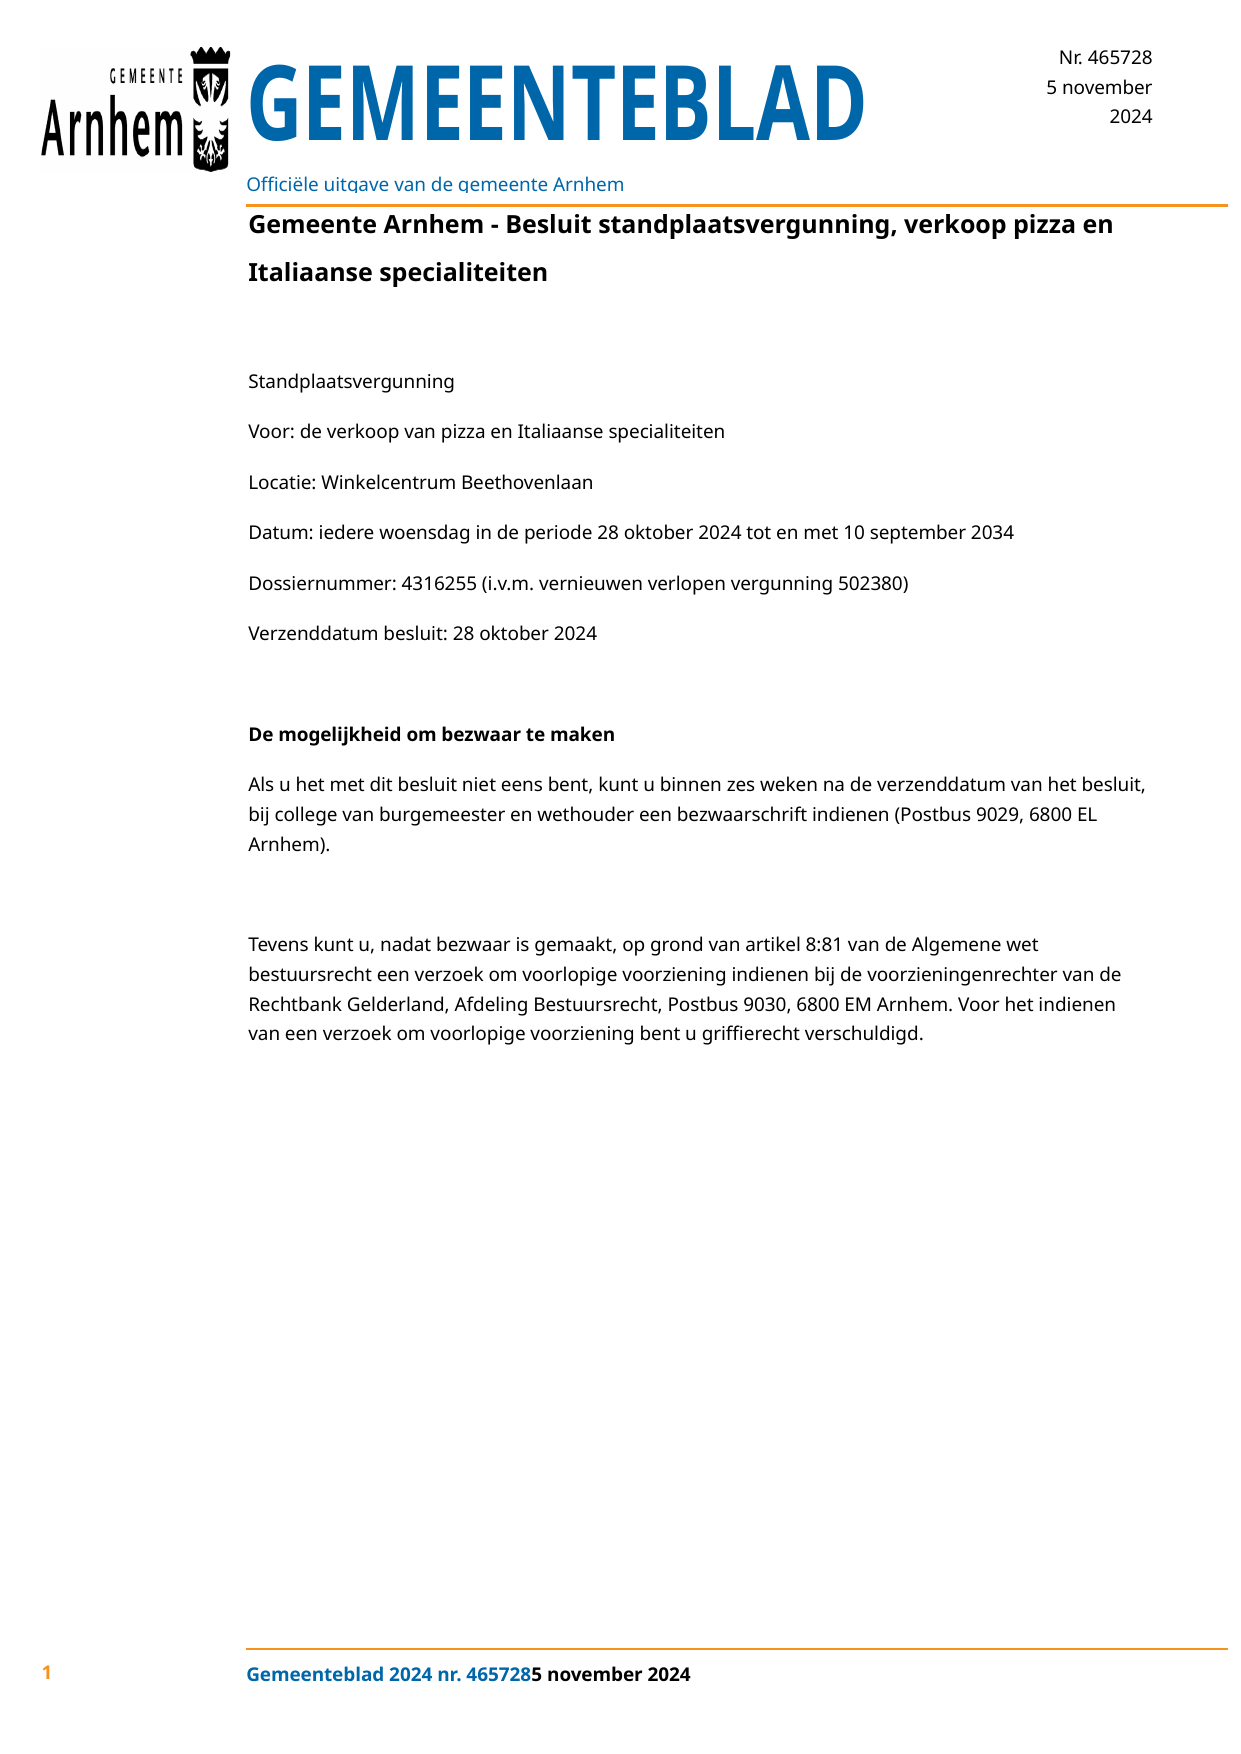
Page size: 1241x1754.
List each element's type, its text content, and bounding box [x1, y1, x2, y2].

picture [41, 47, 231, 172]
text Dossiernummer: 4316255 (i.v.m. vernieuwen verlopen vergunning 502380) [248, 570, 1152, 596]
text Voor: de verkoop van pizza en Italiaanse specialiteiten [248, 419, 1152, 444]
text Datum: iedere woensdag in de periode 28 oktober 2024 tot en met 10 september 2034 [248, 519, 1152, 545]
text Tevens kunt u, nadat bezwaar is gemaakt, op grond van artikel 8:81 van de Algemene wet bestuursrecht een verzoek om voorlopige voorziening indienen bij de voorzieningenrechter van de Rechtbank Gelderland, Afdeling Bestuursrecht, Postbus 9030, 6800 EM Arnhem. Voor het indienen van een verzoek om voorlopige voorziening bent u griffierecht verschuldigd. [248, 932, 1152, 1046]
text Verzenddatum besluit: 28 oktober 2024 [248, 620, 1152, 646]
text Standplaatsvergunning [248, 368, 1152, 394]
text Locatie: Winkelcentrum Beethovenlaan [248, 469, 1152, 495]
text Als u het met dit besluit niet eens bent, kunt u binnen zes weken na de verzenddatum van het besluit, bij college van burgemeester en wethouder een bezwaarschrift indienen (Postbus 9029, 6800 EL Arnhem). [248, 772, 1152, 857]
text De mogelijkheid om bezwaar te maken [248, 721, 1152, 747]
text Gemeente Arnhem - Besluit standplaatsvergunning, verkoop pizza en Italiaanse specialiteiten [248, 207, 1152, 288]
